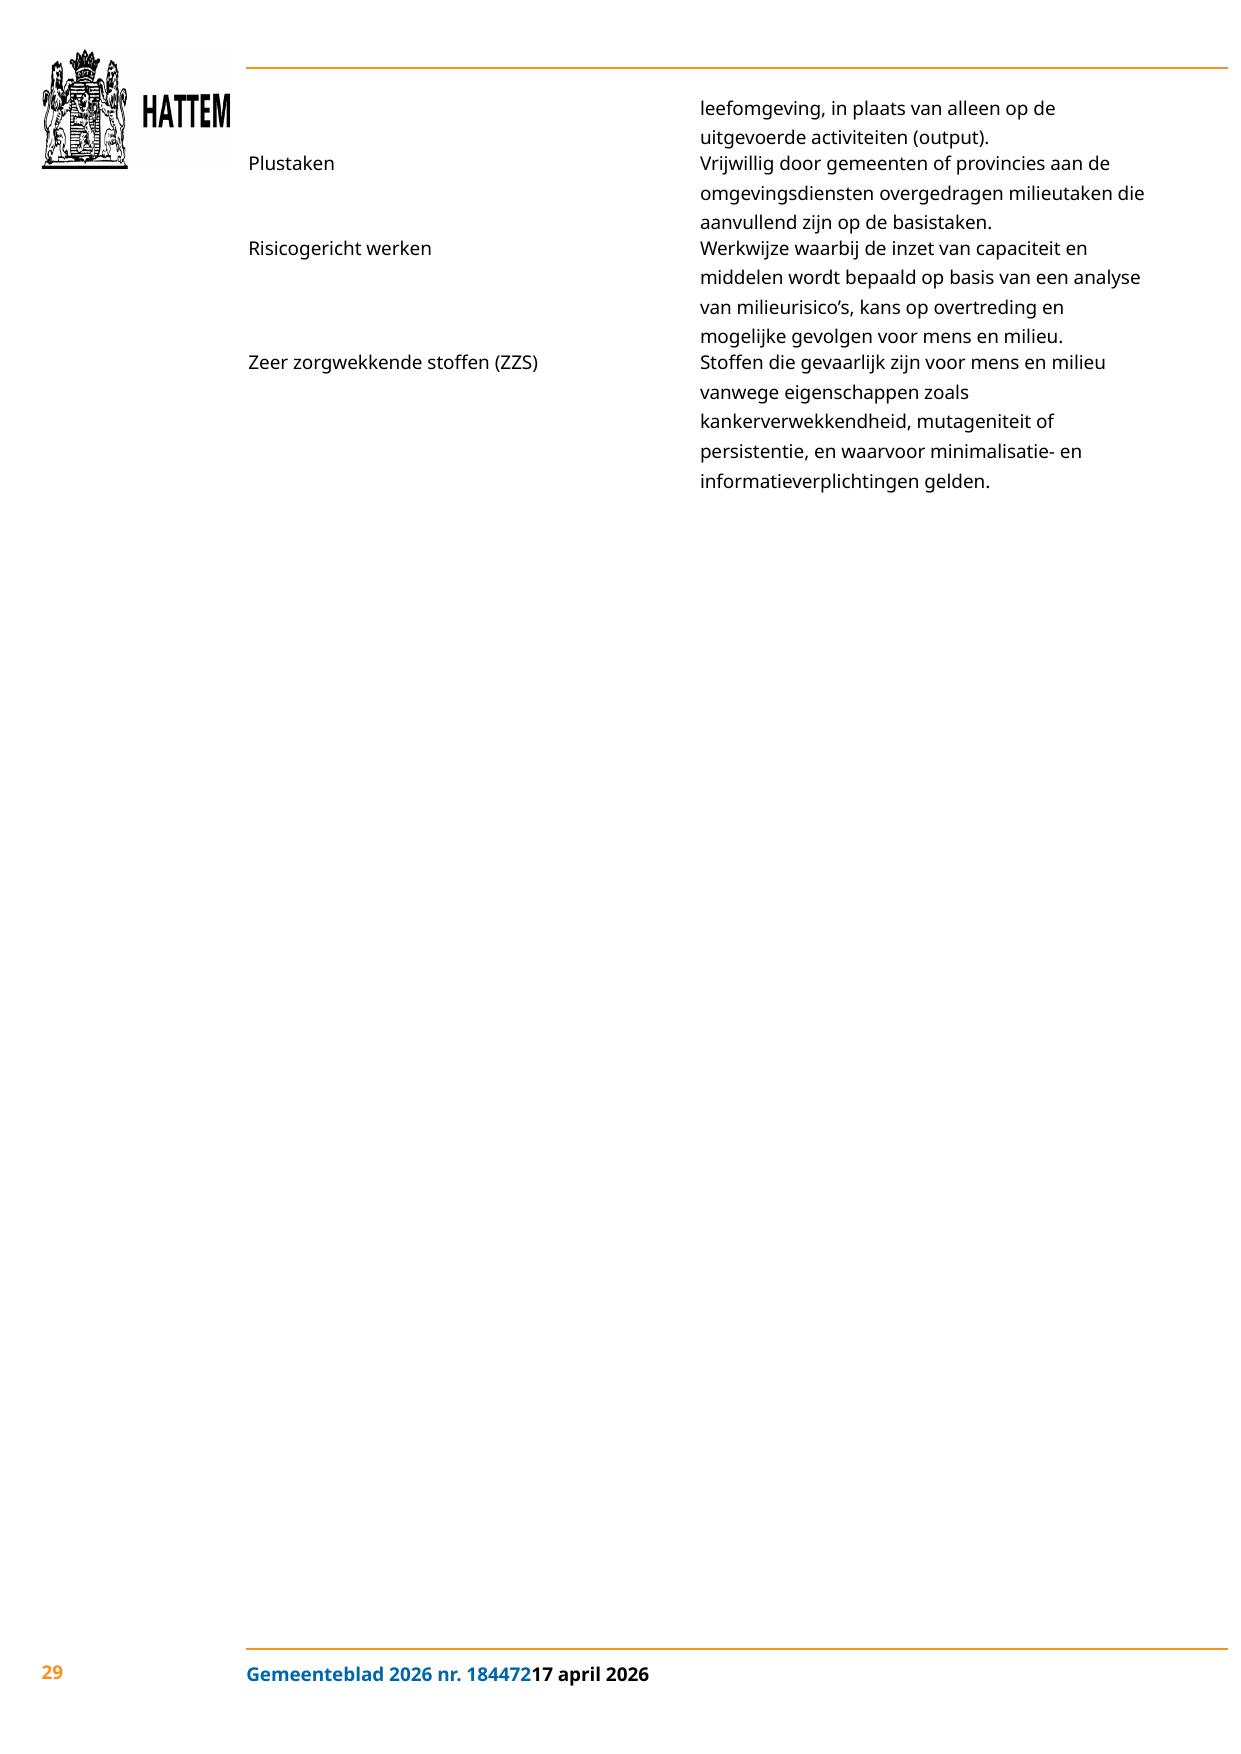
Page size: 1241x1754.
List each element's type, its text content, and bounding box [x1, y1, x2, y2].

table_cell Plustaken [248, 150, 700, 235]
table_cell Zeer zorgwekkende stoffen (ZZS) [248, 350, 700, 493]
picture [41, 47, 231, 172]
table_cell Werkwijze waarbij de inzet van capaciteit en middelen wordt bepaald op basis van een analyse van milieurisico’s, kans op overtreding en mogelijke gevolgen voor mens en milieu. [700, 235, 1152, 349]
table_cell leefomgeving, in plaats van alleen op de uitgevoerde activiteiten (output). [700, 95, 1152, 150]
table_cell Vrijwillig door gemeenten of provincies aan de omgevingsdiensten overgedragen milieutaken die aanvullend zijn op de basistaken. [700, 150, 1152, 235]
table_cell [248, 95, 700, 150]
table_cell Stoffen die gevaarlijk zijn voor mens en milieu vanwege eigenschappen zoals kankerverwekkendheid, mutageniteit of persistentie, en waarvoor minimalisatie- en informatieverplichtingen gelden. [700, 350, 1152, 493]
table_cell Risicogericht werken [248, 235, 700, 349]
